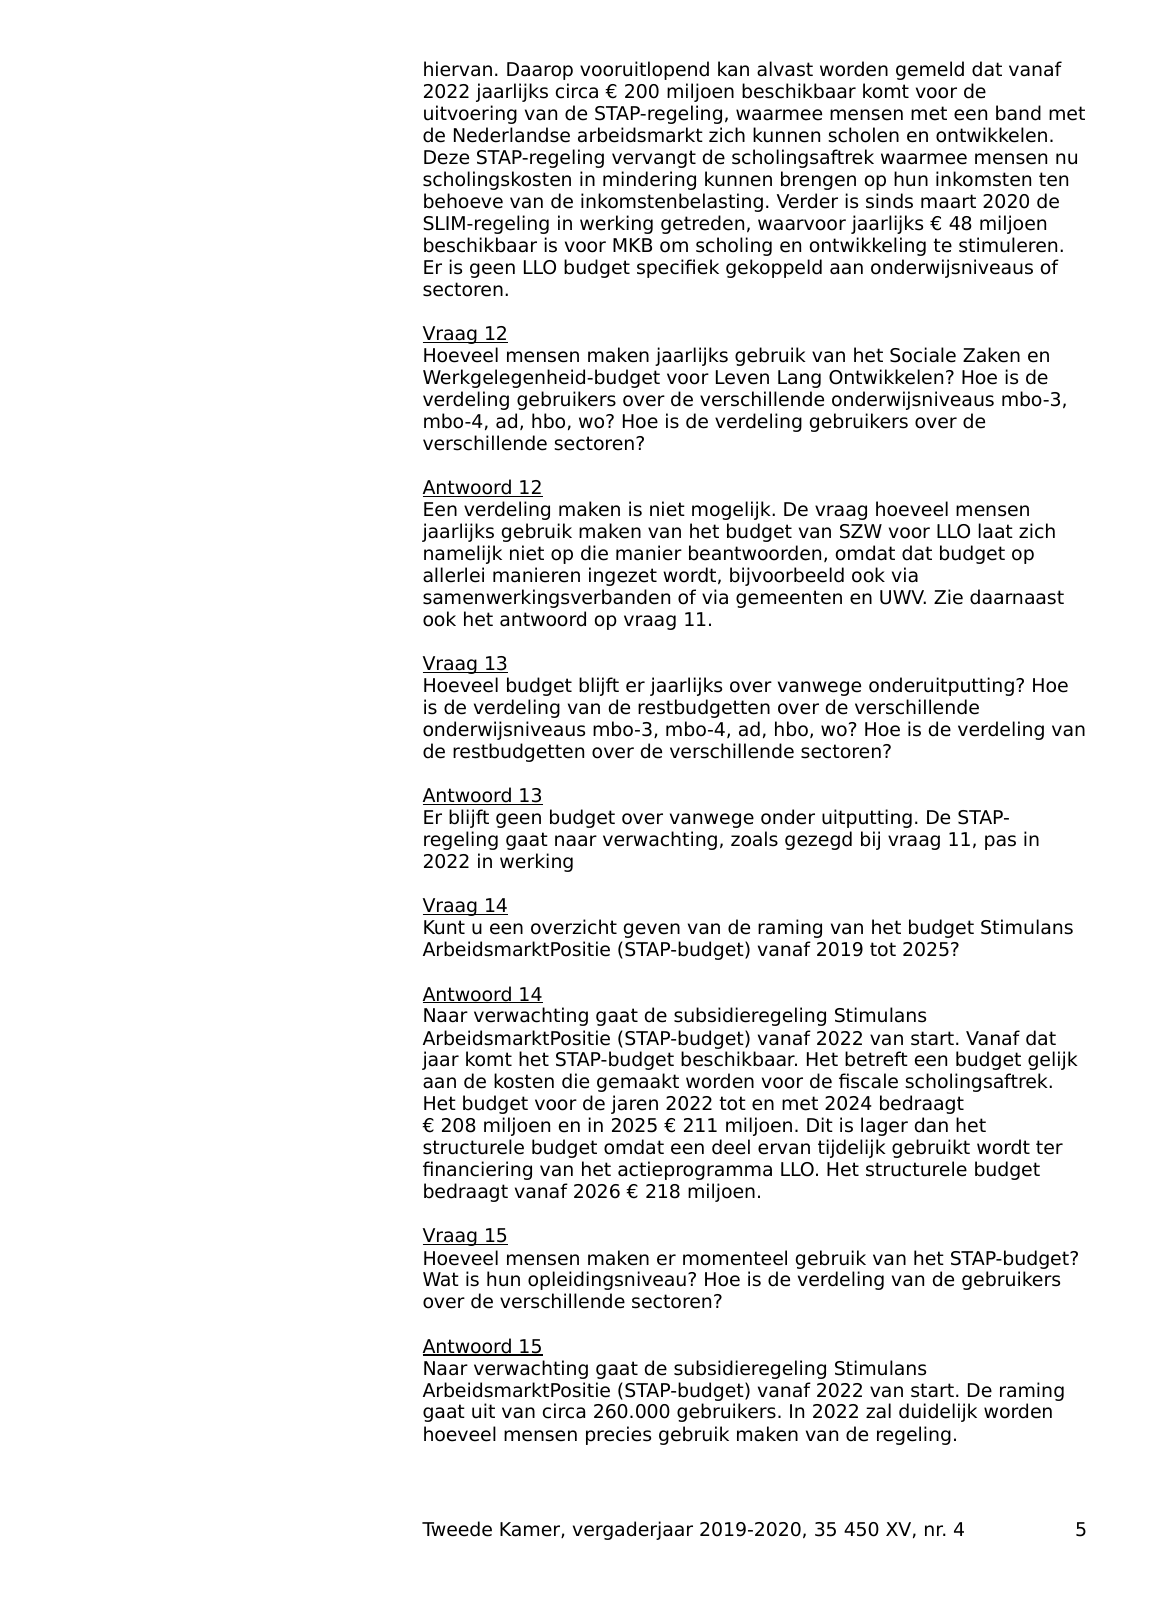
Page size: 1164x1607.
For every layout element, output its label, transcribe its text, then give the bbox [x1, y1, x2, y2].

subtitle Antwoord 15 [422, 1336, 1087, 1357]
subtitle Antwoord 13 [422, 785, 1087, 807]
subtitle Vraag 15 [422, 1225, 1087, 1247]
text Kunt u een overzicht geven van de raming van het budget Stimulans ArbeidsmarktPositie (STAP-budget) vanaf 2019 tot 2025? [422, 917, 1087, 961]
subtitle Vraag 13 [422, 653, 1087, 675]
subtitle Vraag 12 [422, 323, 1087, 345]
text Een verdeling maken is niet mogelijk. De vraag hoeveel mensen jaarlijks gebruik maken van het budget van SZW voor LLO laat zich namelijk niet op die manier beantwoorden, omdat dat budget op allerlei manieren ingezet wordt, bijvoorbeeld ook via samenwerkingsverbanden of via gemeenten en UWV. Zie daarnaast ook het antwoord op vraag 11. [422, 499, 1087, 631]
text Hoeveel budget blijft er jaarlijks over vanwege onderuitputting? Hoe is de verdeling van de restbudgetten over de verschillende onderwijsniveaus mbo-3, mbo-4, ad, hbo, wo? Hoe is de verdeling van de restbudgetten over de verschillende sectoren? [422, 675, 1087, 763]
subtitle Antwoord 12 [422, 477, 1087, 499]
text Hoeveel mensen maken jaarlijks gebruik van het Sociale Zaken en Werkgelegenheid-budget voor Leven Lang Ontwikkelen? Hoe is de verdeling gebruikers over de verschillende onderwijsniveaus mbo-3, mbo-4, ad, hbo, wo? Hoe is de verdeling gebruikers over de verschillende sectoren? [422, 345, 1087, 455]
text Naar verwachting gaat de subsidieregeling Stimulans ArbeidsmarktPositie (STAP-budget) vanaf 2022 van start. De raming gaat uit van circa 260.000 gebruikers. In 2022 zal duidelijk worden hoeveel mensen precies gebruik maken van de regeling. [422, 1357, 1087, 1445]
text Naar verwachting gaat de subsidieregeling Stimulans ArbeidsmarktPositie (STAP-budget) vanaf 2022 van start. Vanaf dat jaar komt het STAP-budget beschikbaar. Het betreft een budget gelijk aan de kosten die gemaakt worden voor de fiscale scholingsaftrek. Het budget voor de jaren 2022 tot en met 2024 bedraagt € 208 miljoen en in 2025 € 211 miljoen. Dit is lager dan het structurele budget omdat een deel ervan tijdelijk gebruikt wordt ter financiering van het actieprogramma LLO. Het structurele budget bedraagt vanaf 2026 € 218 miljoen. [422, 1005, 1087, 1203]
text Hoeveel mensen maken er momenteel gebruik van het STAP-budget? Wat is hun opleidingsniveau? Hoe is de verdeling van de gebruikers over de verschillende sectoren? [422, 1247, 1087, 1313]
text hiervan. Daarop vooruitlopend kan alvast worden gemeld dat vanaf 2022 jaarlijks circa € 200 miljoen beschikbaar komt voor de uitvoering van de STAP-regeling, waarmee mensen met een band met de Nederlandse arbeidsmarkt zich kunnen scholen en ontwikkelen. Deze STAP-regeling vervangt de scholingsaftrek waarmee mensen nu scholingskosten in mindering kunnen brengen op hun inkomsten ten behoeve van de inkomstenbelasting. Verder is sinds maart 2020 de SLIM-regeling in werking getreden, waarvoor jaarlijks € 48 miljoen beschikbaar is voor MKB om scholing en ontwikkeling te stimuleren. Er is geen LLO budget specifiek gekoppeld aan onderwijsniveaus of sectoren. [422, 59, 1087, 301]
text Er blijft geen budget over vanwege onder uitputting. De STAP-regeling gaat naar verwachting, zoals gezegd bij vraag 11, pas in 2022 in werking [422, 807, 1087, 873]
subtitle Vraag 14 [422, 895, 1087, 917]
subtitle Antwoord 14 [422, 983, 1087, 1005]
